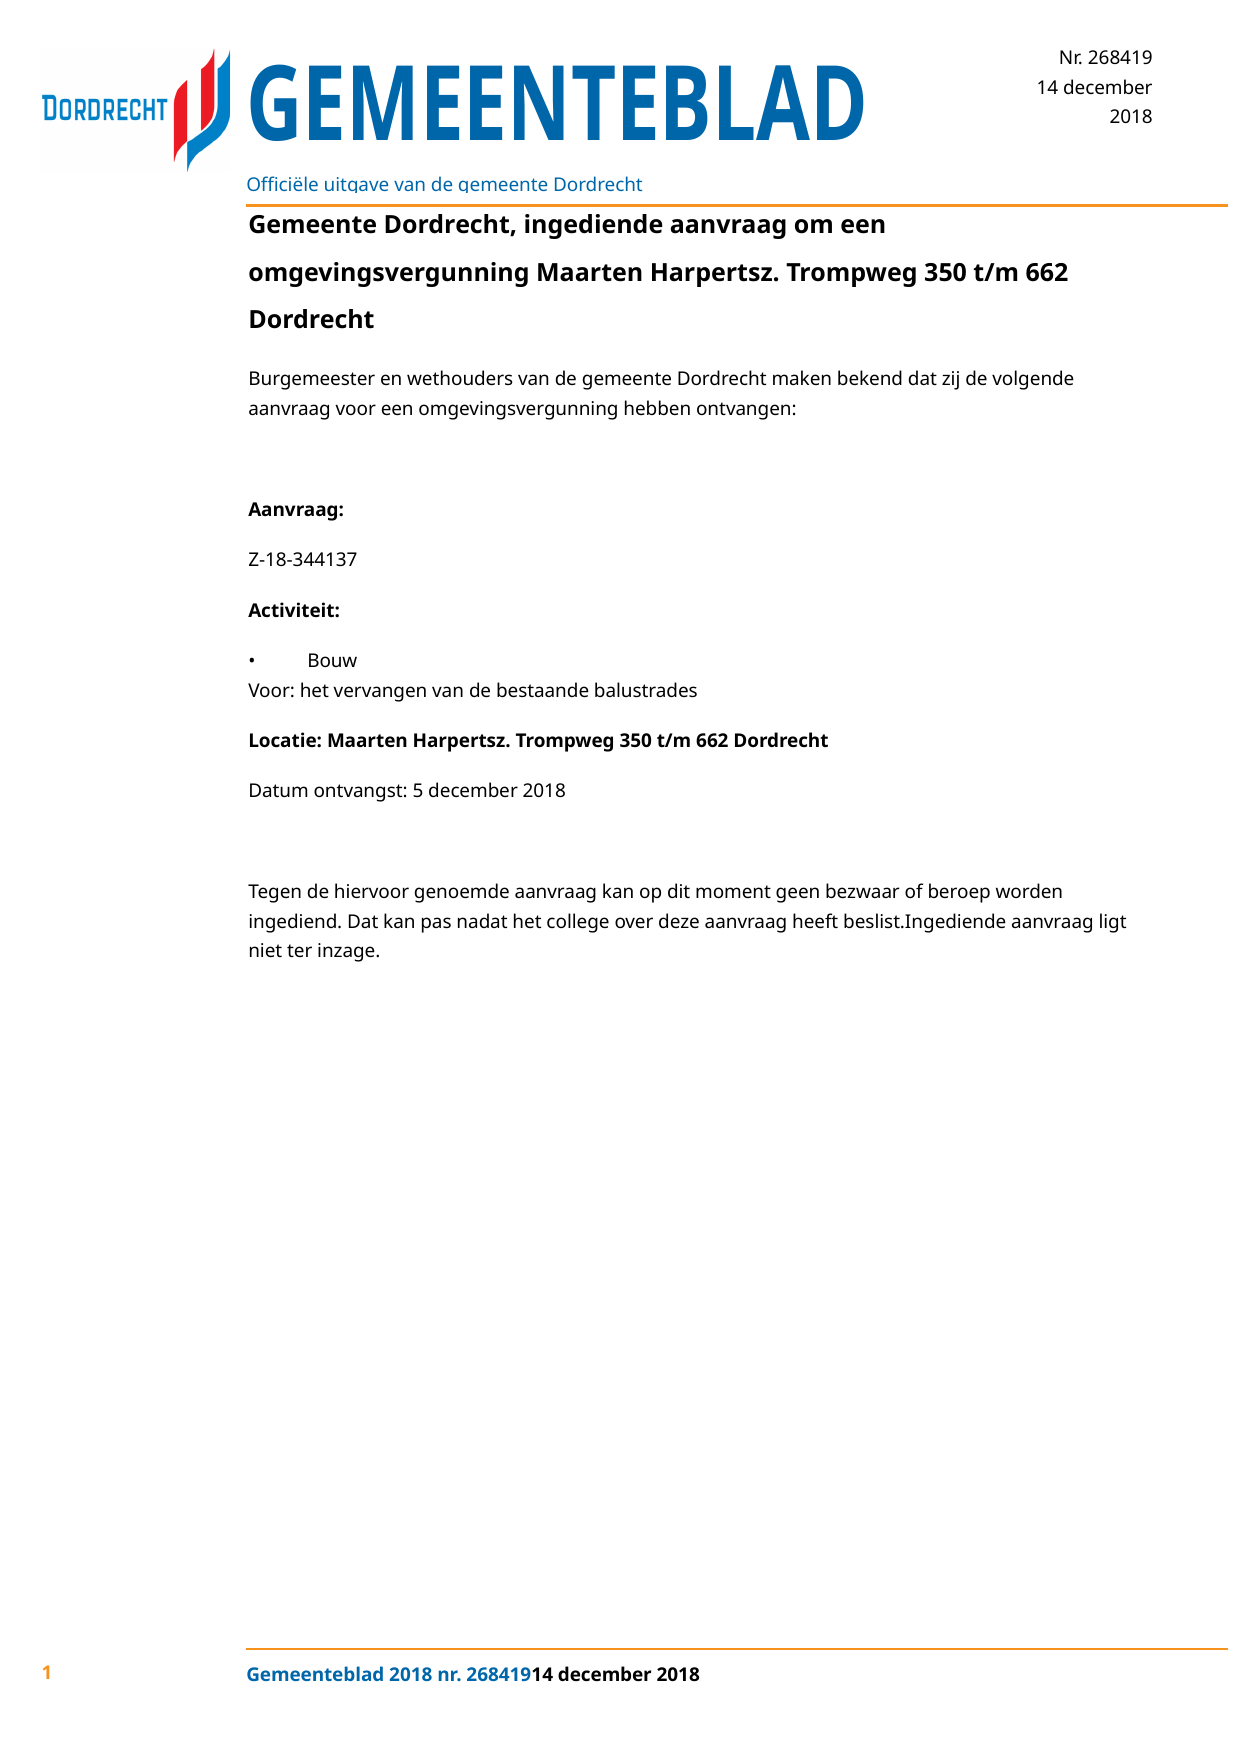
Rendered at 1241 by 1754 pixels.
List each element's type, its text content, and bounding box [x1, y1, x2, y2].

text Datum ontvangst: 5 december 2018 [248, 778, 1152, 803]
text Z-18-344137 [248, 546, 1152, 572]
text Aanvraag: [248, 496, 1152, 522]
text Burgemeester en wethouders van de gemeente Dordrecht maken bekend dat zij de volgende aanvraag voor een omgevingsvergunning hebben ontvangen: [248, 366, 1152, 421]
text Activiteit: [248, 597, 1152, 622]
text Gemeente Dordrecht, ingediende aanvraag om een omgevingsvergunning Maarten Harpertsz. Trompweg 350 t/m 662 Dordrecht [248, 207, 1152, 336]
text Voor: het vervangen van de bestaande balustrades [248, 677, 1152, 702]
picture [41, 47, 231, 172]
text Tegen de hiervoor genoemde aanvraag kan op dit moment geen bezwaar of beroep worden ingediend. Dat kan pas nadat het college over deze aanvraag heeft beslist.Ingediende aanvraag ligt niet ter inzage. [248, 878, 1152, 963]
text Locatie: Maarten Harpertsz. Trompweg 350 t/m 662 Dordrecht [248, 727, 1152, 753]
list Bouw [248, 647, 1152, 673]
